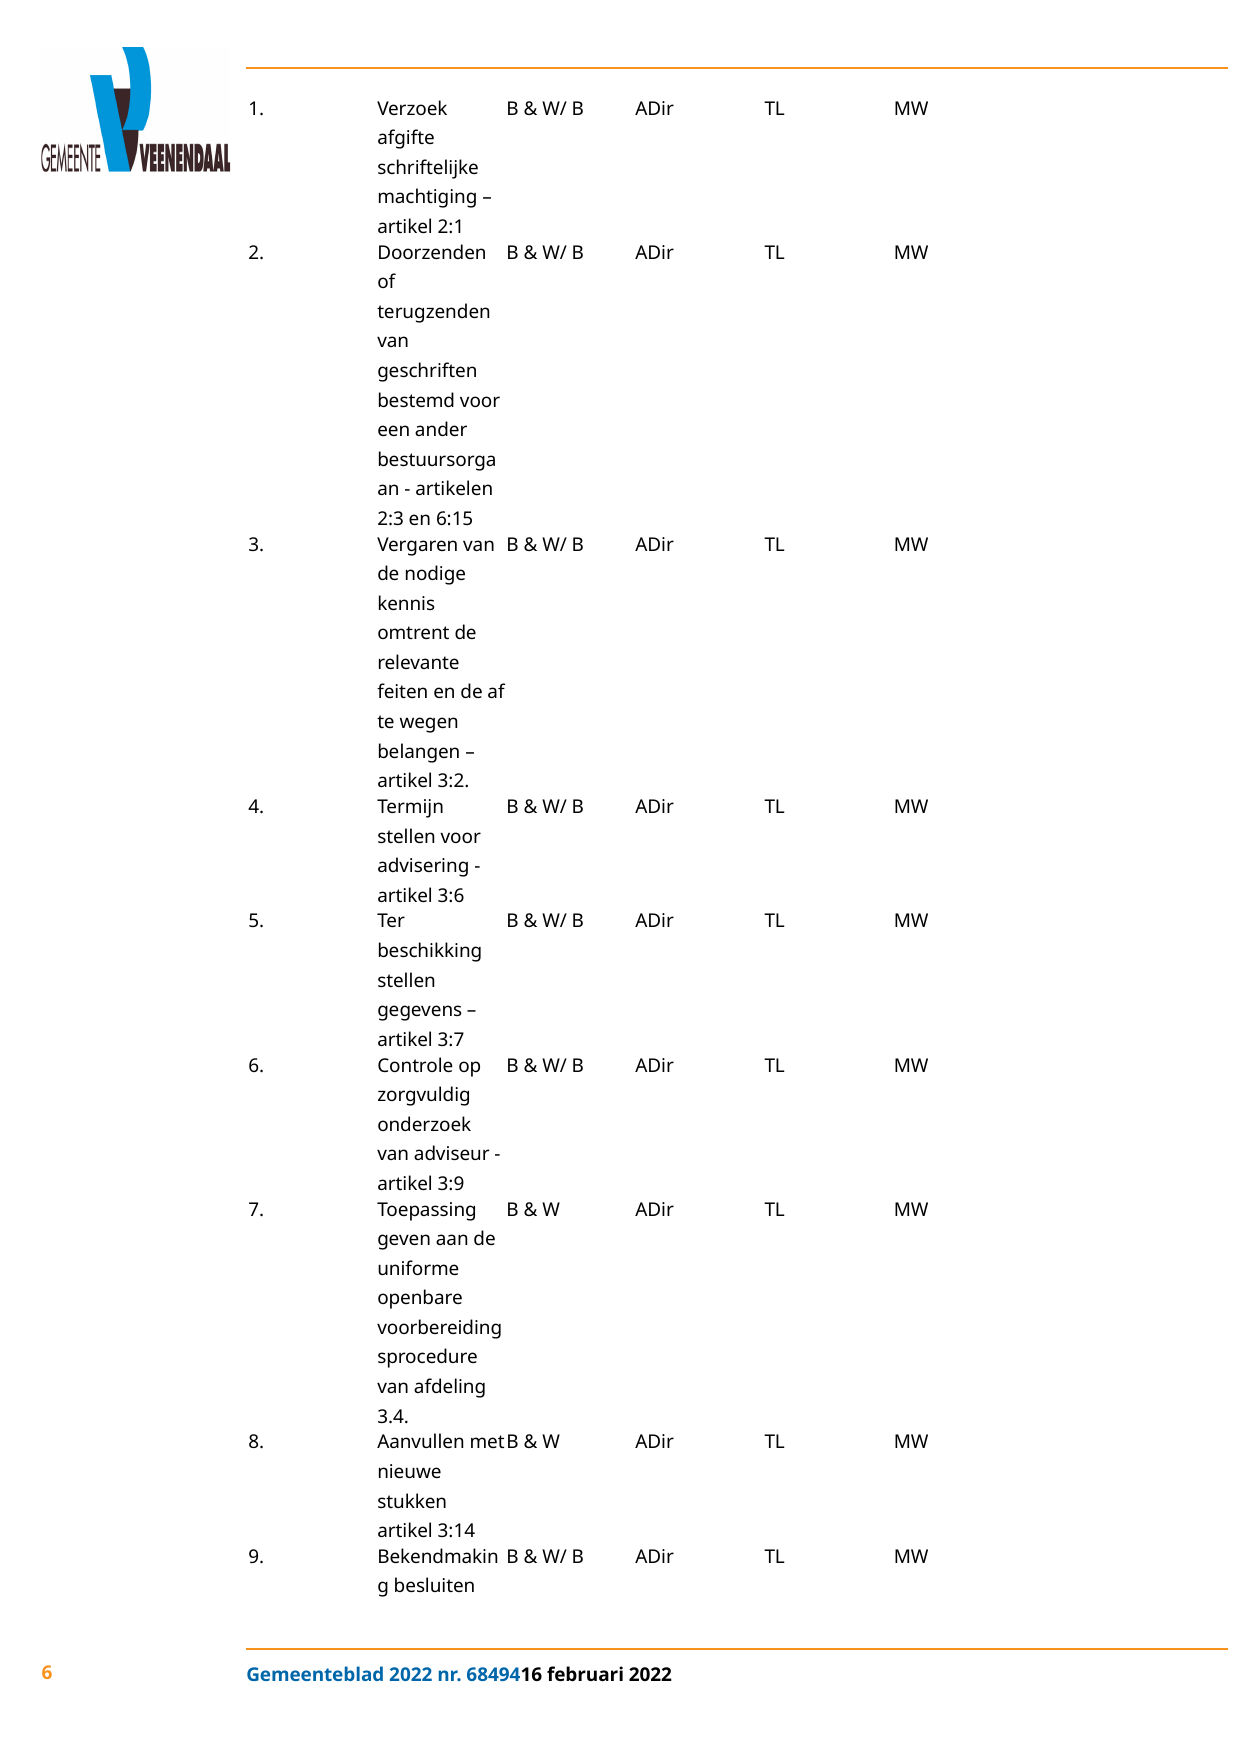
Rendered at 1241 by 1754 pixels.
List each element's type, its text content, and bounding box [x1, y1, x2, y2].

table_cell MW [894, 1543, 1022, 1598]
table_cell MW [894, 1196, 1022, 1429]
table_cell ADir [635, 1052, 764, 1196]
table_cell TL [764, 1196, 893, 1429]
table_cell TL [764, 239, 893, 531]
table_cell [1023, 793, 1152, 908]
table_cell 9. [248, 1543, 377, 1598]
table_cell TL [764, 531, 893, 793]
table_cell MW [894, 239, 1022, 531]
table_cell [1023, 908, 1152, 1052]
table_cell B & W/ B [506, 1052, 635, 1196]
table_cell ADir [635, 908, 764, 1052]
table_cell TL [764, 1429, 893, 1543]
table_cell Aanvullen met nieuwe stukken artikel 3:14 [377, 1429, 506, 1543]
table_cell MW [894, 95, 1022, 239]
table_cell Termijn stellen voor advisering - artikel 3:6 [377, 793, 506, 908]
table_cell 7. [248, 1196, 377, 1429]
table_cell [1023, 239, 1152, 531]
table_cell ADir [635, 1543, 764, 1598]
table_cell B & W/ B [506, 95, 635, 239]
table_cell [1023, 1543, 1152, 1598]
table_cell 5. [248, 908, 377, 1052]
table_cell TL [764, 1052, 893, 1196]
table_cell Ter beschikking stellen gegevens – artikel 3:7 [377, 908, 506, 1052]
table_cell B & W/ B [506, 531, 635, 793]
table_cell [1023, 1429, 1152, 1543]
table_cell 1. [248, 95, 377, 239]
table_cell ADir [635, 793, 764, 908]
table_cell Doorzenden of terugzenden van geschriften bestemd voor een ander bestuursorgaan - artikelen 2:3 en 6:15 [377, 239, 506, 531]
table_cell MW [894, 1429, 1022, 1543]
table_cell Toepassing geven aan de uniforme openbare voorbereidingsprocedure van afdeling 3.4. [377, 1196, 506, 1429]
table_cell [1023, 531, 1152, 793]
table_cell B & W/ B [506, 1543, 635, 1598]
table_cell B & W/ B [506, 908, 635, 1052]
table_cell [1023, 1052, 1152, 1196]
picture [123, 47, 231, 172]
table_cell TL [764, 908, 893, 1052]
table_cell [1023, 95, 1152, 239]
table_cell ADir [635, 1196, 764, 1429]
table_cell Vergaren van de nodige kennis omtrent de relevante feiten en de af te wegen belangen – artikel 3:2. [377, 531, 506, 793]
table_cell B & W [506, 1429, 635, 1543]
table_cell B & W/ B [506, 239, 635, 531]
table_cell Verzoek afgifte schriftelijke machtiging – artikel 2:1 [377, 95, 506, 239]
table_cell 8. [248, 1429, 377, 1543]
table_cell TL [764, 793, 893, 908]
table_cell ADir [635, 239, 764, 531]
table_cell 4. [248, 793, 377, 908]
table_cell 6. [248, 1052, 377, 1196]
table_cell Bekendmaking besluiten [377, 1543, 506, 1598]
table_cell ADir [635, 1429, 764, 1543]
picture [41, 47, 130, 172]
table_cell MW [894, 793, 1022, 908]
table_cell MW [894, 908, 1022, 1052]
table_cell ADir [635, 95, 764, 239]
table_cell Controle op zorgvuldig onderzoek van adviseur - artikel 3:9 [377, 1052, 506, 1196]
table_cell B & W [506, 1196, 635, 1429]
table_cell B & W/ B [506, 793, 635, 908]
table_cell MW [894, 531, 1022, 793]
table_cell 2. [248, 239, 377, 531]
table_cell TL [764, 95, 893, 239]
table_cell ADir [635, 531, 764, 793]
table_cell 3. [248, 531, 377, 793]
table_cell TL [764, 1543, 893, 1598]
table_cell MW [894, 1052, 1022, 1196]
table_cell [1023, 1196, 1152, 1429]
